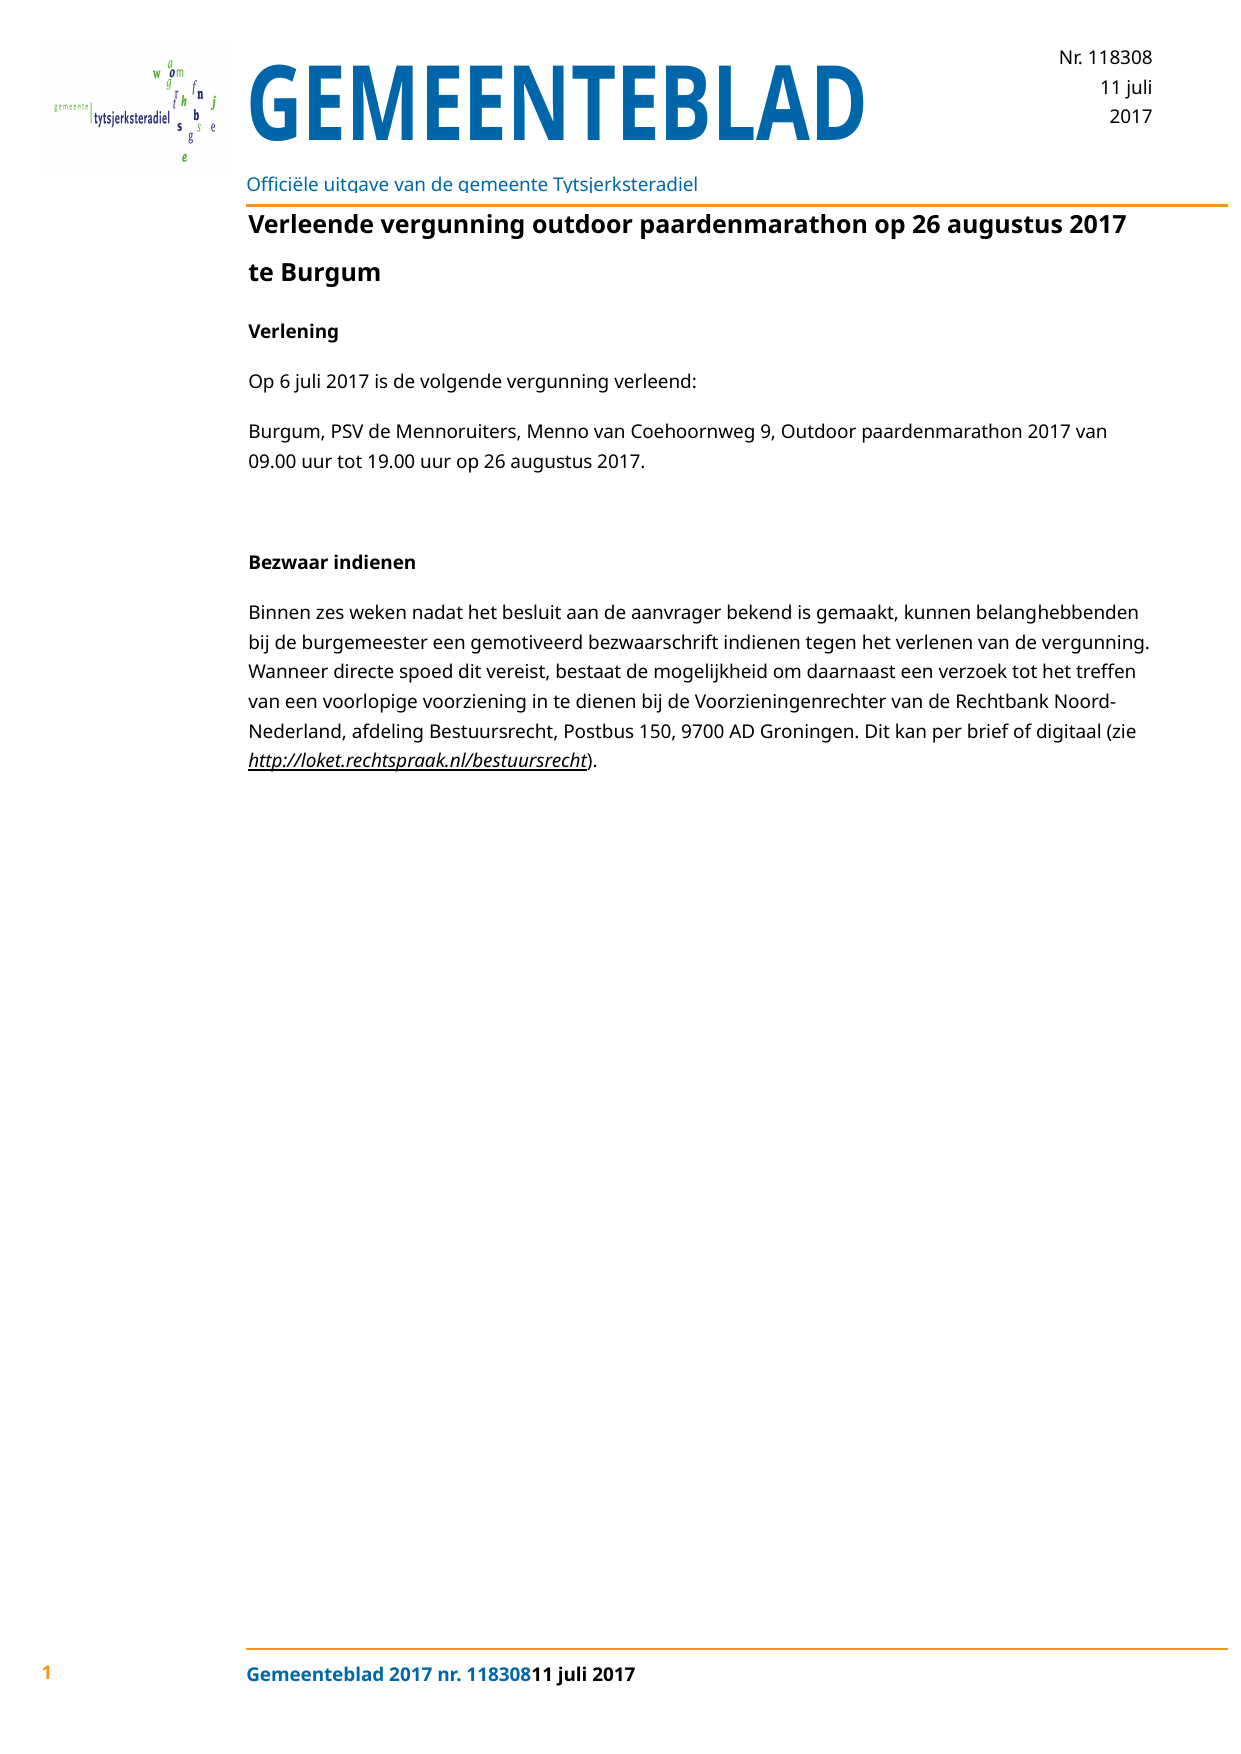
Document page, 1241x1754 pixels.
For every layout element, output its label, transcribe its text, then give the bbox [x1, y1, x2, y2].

text Verleende vergunning outdoor paardenmarathon op 26 augustus 2017 te Burgum [248, 207, 1152, 288]
text Op 6 juli 2017 is de volgende vergunning ver­leend: [248, 368, 1152, 394]
text Verlening [248, 318, 1152, 344]
text Burgum, PSV de Mennoruiters, Menno van Coehoornweg 9, Outdoor paardenmarathon 2017 van 09.00 uur tot 19.00 uur op 26 augustus 2017. [248, 419, 1152, 474]
text Bezwaar indienen [248, 549, 1152, 575]
text Binnen zes weken nadat het besluit aan de aanvrager bekend is gemaakt, kunnen belang­hebbenden bij de burgemeester een gemotiveerd bezwaarschrift indienen tegen het verlenen van de ver­gunning. Wanneer directe spoed dit vereist, bestaat de mogelijkheid om daarnaast een verzoek tot het treffen van een voorlopige voorziening in te dienen bij de Voorzieningenrechter van de Rechtbank Noord-Nederland, afdeling Bestuursrecht, Postbus 150, 9700 AD Groningen. Dit kan per brief of digitaal (zie http://loket.rechtspraak.nl/bestuursrecht). [248, 599, 1152, 773]
picture [41, 47, 231, 172]
